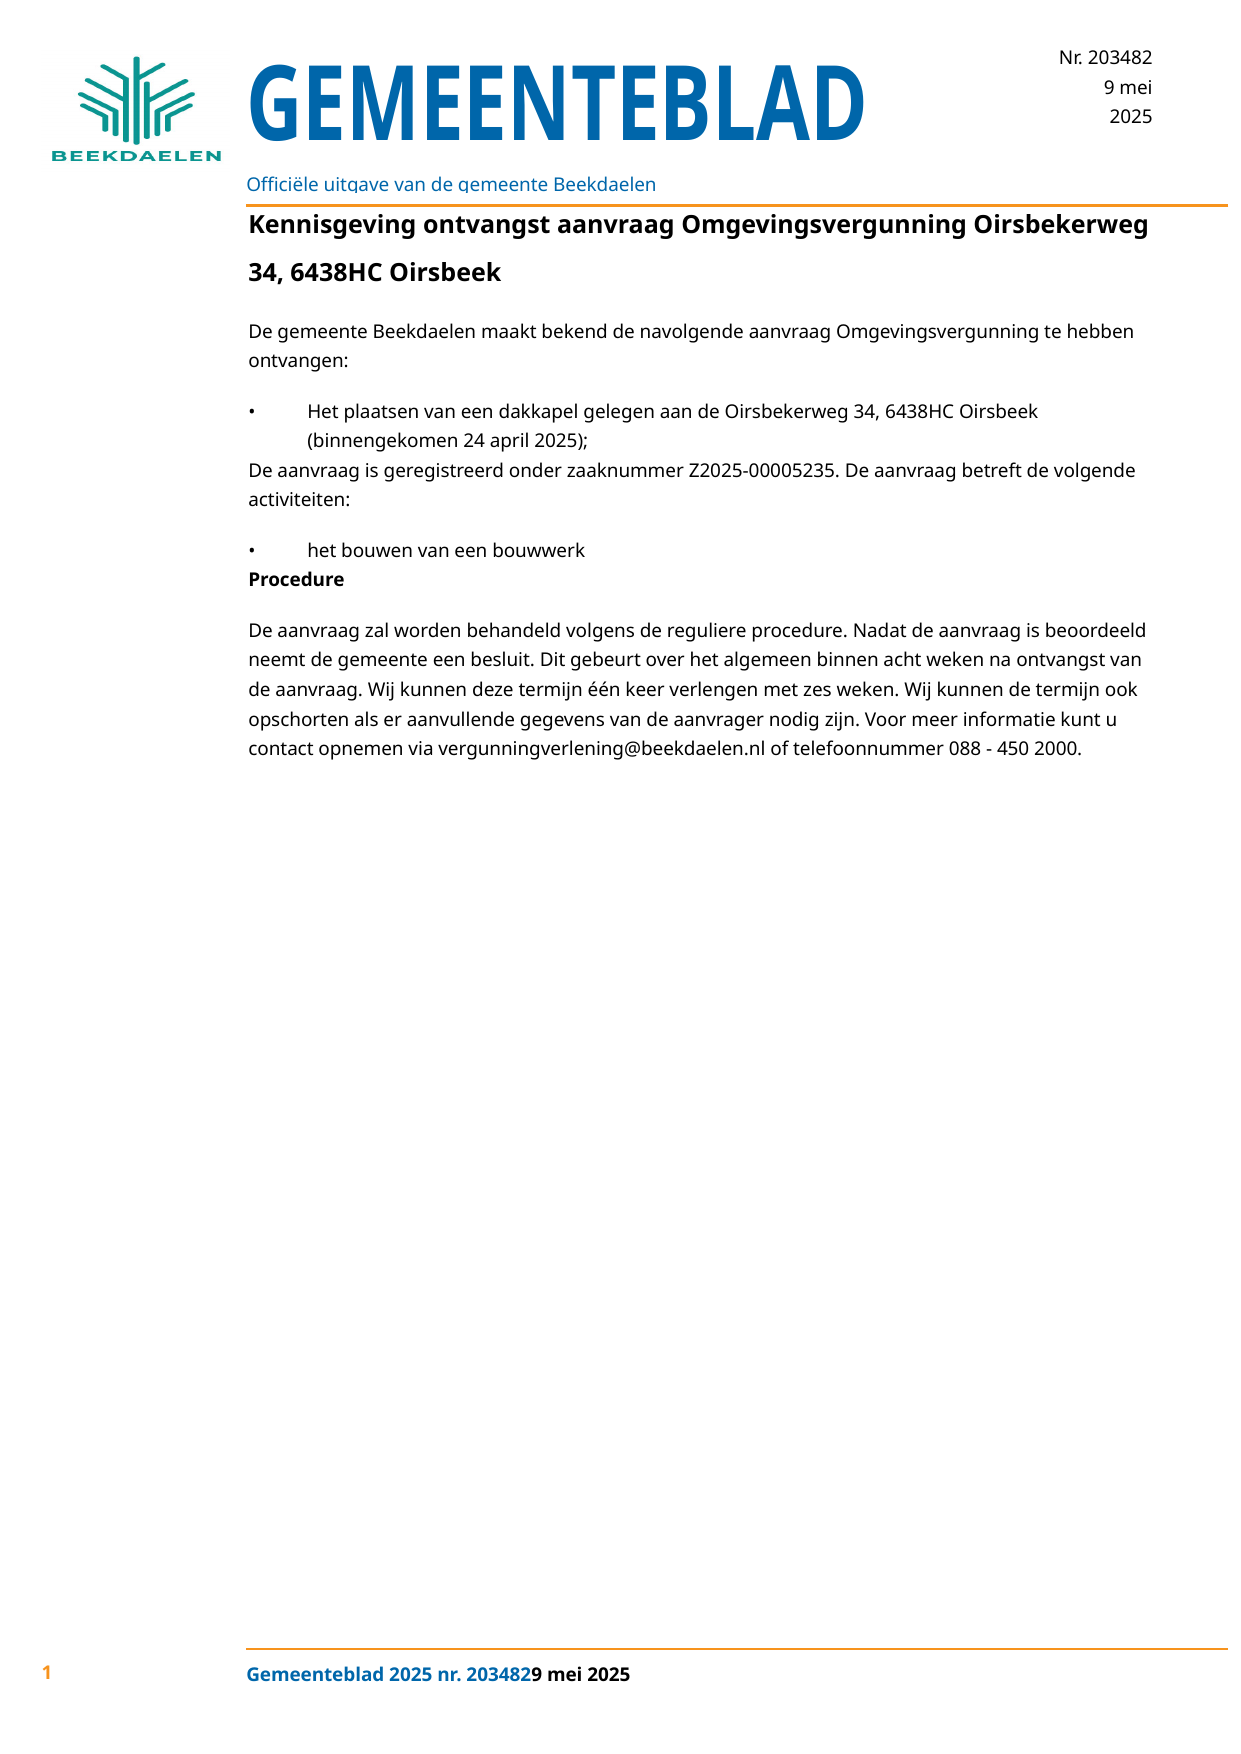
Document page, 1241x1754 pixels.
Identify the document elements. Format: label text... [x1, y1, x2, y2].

text De aanvraag is geregistreerd onder zaaknummer Z2025-00005235. De aanvraag betreft de volgende activiteiten: [248, 457, 1152, 512]
list het bouwen van een bouwwerk [248, 537, 1152, 563]
picture [41, 47, 231, 172]
text Kennisgeving ontvangst aanvraag Omgevingsvergunning Oirsbekerweg 34, 6438HC Oirsbeek [248, 207, 1152, 288]
text Procedure [248, 567, 1152, 592]
text De gemeente Beekdaelen maakt bekend de navolgende aanvraag Omgevingsvergunning te hebben ontvangen: [248, 318, 1152, 373]
text De aanvraag zal worden behandeld volgens de reguliere procedure. Nadat de aanvraag is beoordeeld neemt de gemeente een besluit. Dit gebeurt over het algemeen binnen acht weken na ontvangst van de aanvraag. Wij kunnen deze termijn één keer verlengen met zes weken. Wij kunnen de termijn ook opschorten als er aanvullende gegevens van de aanvrager nodig zijn. Voor meer informatie kunt u contact opnemen via vergunningverlening@beekdaelen.nl of telefoonnummer 088 - 450 2000. [248, 617, 1152, 761]
list Het plaatsen van een dakkapel gelegen aan de Oirsbekerweg 34, 6438HC Oirsbeek (binnengekomen 24 april 2025); [248, 398, 1152, 453]
